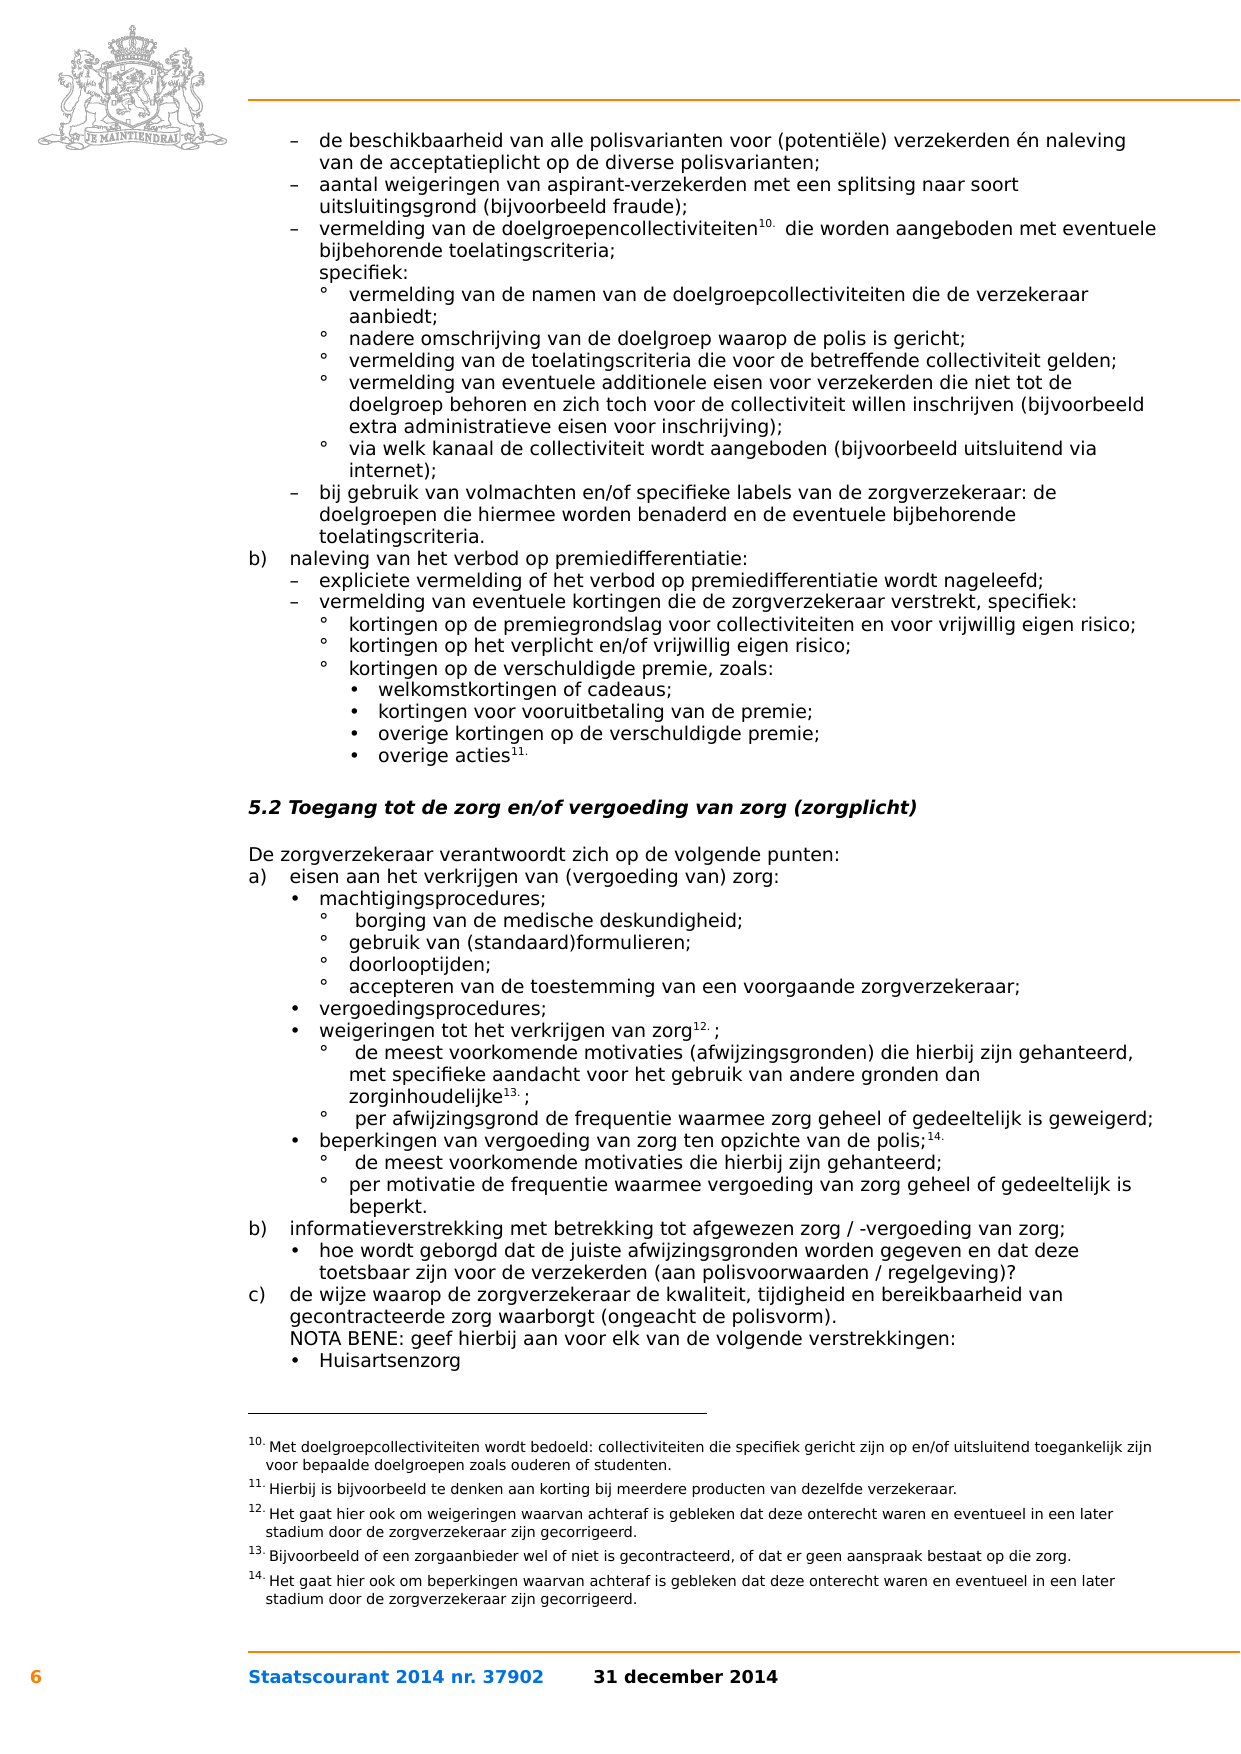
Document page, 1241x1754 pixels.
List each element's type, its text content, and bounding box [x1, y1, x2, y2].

text ° nadere omschrijving van de doelgroep waarop de polis is gericht; [319, 328, 1163, 350]
text ° vermelding van eventuele additionele eisen voor verzekerden die niet tot de doelgroep behoren en zich toch voor de collectiviteit willen inschrijven (bijvoorbeeld extra administratieve eisen voor inschrijving); [319, 372, 1163, 438]
text • beperkingen van vergoeding van zorg ten opzichte van de polis; [289, 1130, 1163, 1152]
text ° via welk kanaal de collectiviteit wordt aangeboden (bijvoorbeeld uitsluitend via internet); [319, 438, 1163, 482]
text NOTA BENE: geef hierbij aan voor elk van de volgende verstrekkingen: [289, 1328, 1163, 1350]
text De zorgverzekeraar verantwoordt zich op de volgende punten: [248, 844, 1163, 866]
text b) informatieverstrekking met betrekking tot afgewezen zorg / -vergoeding van zorg; [248, 1218, 1163, 1240]
text ° de meest voorkomende motivaties die hierbij zijn gehanteerd; [319, 1152, 1163, 1174]
subtitle 5.2 Toegang tot de zorg en/of vergoeding van zorg (zorgplicht) [248, 797, 1163, 819]
text – vermelding van eventuele kortingen die de zorgverzekeraar verstrekt, specifiek: [289, 591, 1163, 613]
text ° vermelding van de namen van de doelgroepcollectiviteiten die de verzekeraar aanbiedt; [319, 284, 1163, 328]
text – vermelding van de doelgroepencollectiviteiten die worden aangeboden met eventuele bijbehorende toelatingscriteria; [289, 218, 1163, 262]
text • Huisartsenzorg [289, 1350, 1163, 1372]
text Het gaat hier ook om weigeringen waarvan achteraf is gebleken dat deze onterecht waren en eventueel in een later stadium door de zorgverzekeraar zijn gecorrigeerd. [248, 1502, 1163, 1541]
text ° borging van de medische deskundigheid; [319, 910, 1163, 932]
text ° kortingen op de verschuldigde premie, zoals: [319, 657, 1163, 679]
text • overige kortingen op de verschuldigde premie; [348, 723, 1163, 745]
text a) eisen aan het verkrijgen van (vergoeding van) zorg: [248, 866, 1163, 888]
text • machtigingsprocedures; [289, 888, 1163, 910]
text – aantal weigeringen van aspirant-verzekerden met een splitsing naar soort uitsluitingsgrond (bijvoorbeeld fraude); [289, 174, 1163, 218]
text Bijvoorbeeld of een zorgaanbieder wel of niet is gecontracteerd, of dat er geen aanspraak bestaat op die zorg. [248, 1544, 1163, 1566]
text • vergoedingsprocedures; [289, 998, 1163, 1020]
text ° vermelding van de toelatingscriteria die voor de betreffende collectiviteit gelden; [319, 350, 1163, 372]
text • weigeringen tot het verkrijgen van zorg; [289, 1020, 1163, 1042]
text ° gebruik van (standaard)formulieren; [319, 932, 1163, 954]
text • kortingen voor vooruitbetaling van de premie; [348, 701, 1163, 723]
text ° accepteren van de toestemming van een voorgaande zorgverzekeraar; [319, 976, 1163, 998]
text b) naleving van het verbod op premiedifferentiatie: [248, 547, 1163, 569]
text c) de wijze waarop de zorgverzekeraar de kwaliteit, tijdigheid en bereikbaarheid van gecontracteerde zorg waarborgt (ongeacht de polisvorm). [248, 1284, 1163, 1328]
text • hoe wordt geborgd dat de juiste afwijzingsgronden worden gegeven en dat deze toetsbaar zijn voor de verzekerden (aan polisvoorwaarden / regelgeving)? [289, 1240, 1163, 1284]
text ° kortingen op de premiegrondslag voor collectiviteiten en voor vrijwillig eigen risico; [319, 613, 1163, 635]
text ° doorlooptijden; [319, 954, 1163, 976]
text ° de meest voorkomende motivaties (afwijzingsgronden) die hierbij zijn gehanteerd, met specifieke aandacht voor het gebruik van andere gronden dan zorginhoudelijke; [319, 1042, 1163, 1108]
text Het gaat hier ook om beperkingen waarvan achteraf is gebleken dat deze onterecht waren en eventueel in een later stadium door de zorgverzekeraar zijn gecorrigeerd. [248, 1569, 1163, 1608]
text ° per motivatie de frequentie waarmee vergoeding van zorg geheel of gedeeltelijk is beperkt. [319, 1174, 1163, 1218]
text Met doelgroepcollectiviteiten wordt bedoeld: collectiviteiten die specifiek gericht zijn op en/of uitsluitend toegankelijk zijn voor bepaalde doelgroepen zoals ouderen of studenten. [248, 1435, 1163, 1474]
text • welkomstkortingen of cadeaus; [348, 679, 1163, 701]
text ° kortingen op het verplicht en/of vrijwillig eigen risico; [319, 635, 1163, 657]
text – bij gebruik van volmachten en/of specifieke labels van de zorgverzekeraar: de doelgroepen die hiermee worden benaderd en de eventuele bijbehorende toelatingscriteria. [289, 482, 1163, 547]
text – expliciete vermelding of het verbod op premiedifferentiatie wordt nageleefd; [289, 569, 1163, 591]
picture [38, 25, 227, 150]
text ° per afwijzingsgrond de frequentie waarmee zorg geheel of gedeeltelijk is geweigerd; [319, 1108, 1163, 1130]
text specifiek: [319, 262, 1163, 284]
text Hierbij is bijvoorbeeld te denken aan korting bij meerdere producten van dezelfde verzekeraar. [248, 1477, 1163, 1499]
text • overige acties [348, 745, 1163, 767]
text – de beschikbaarheid van alle polisvarianten voor (potentiële) verzekerden én naleving van de acceptatieplicht op de diverse polisvarianten; [289, 130, 1163, 174]
